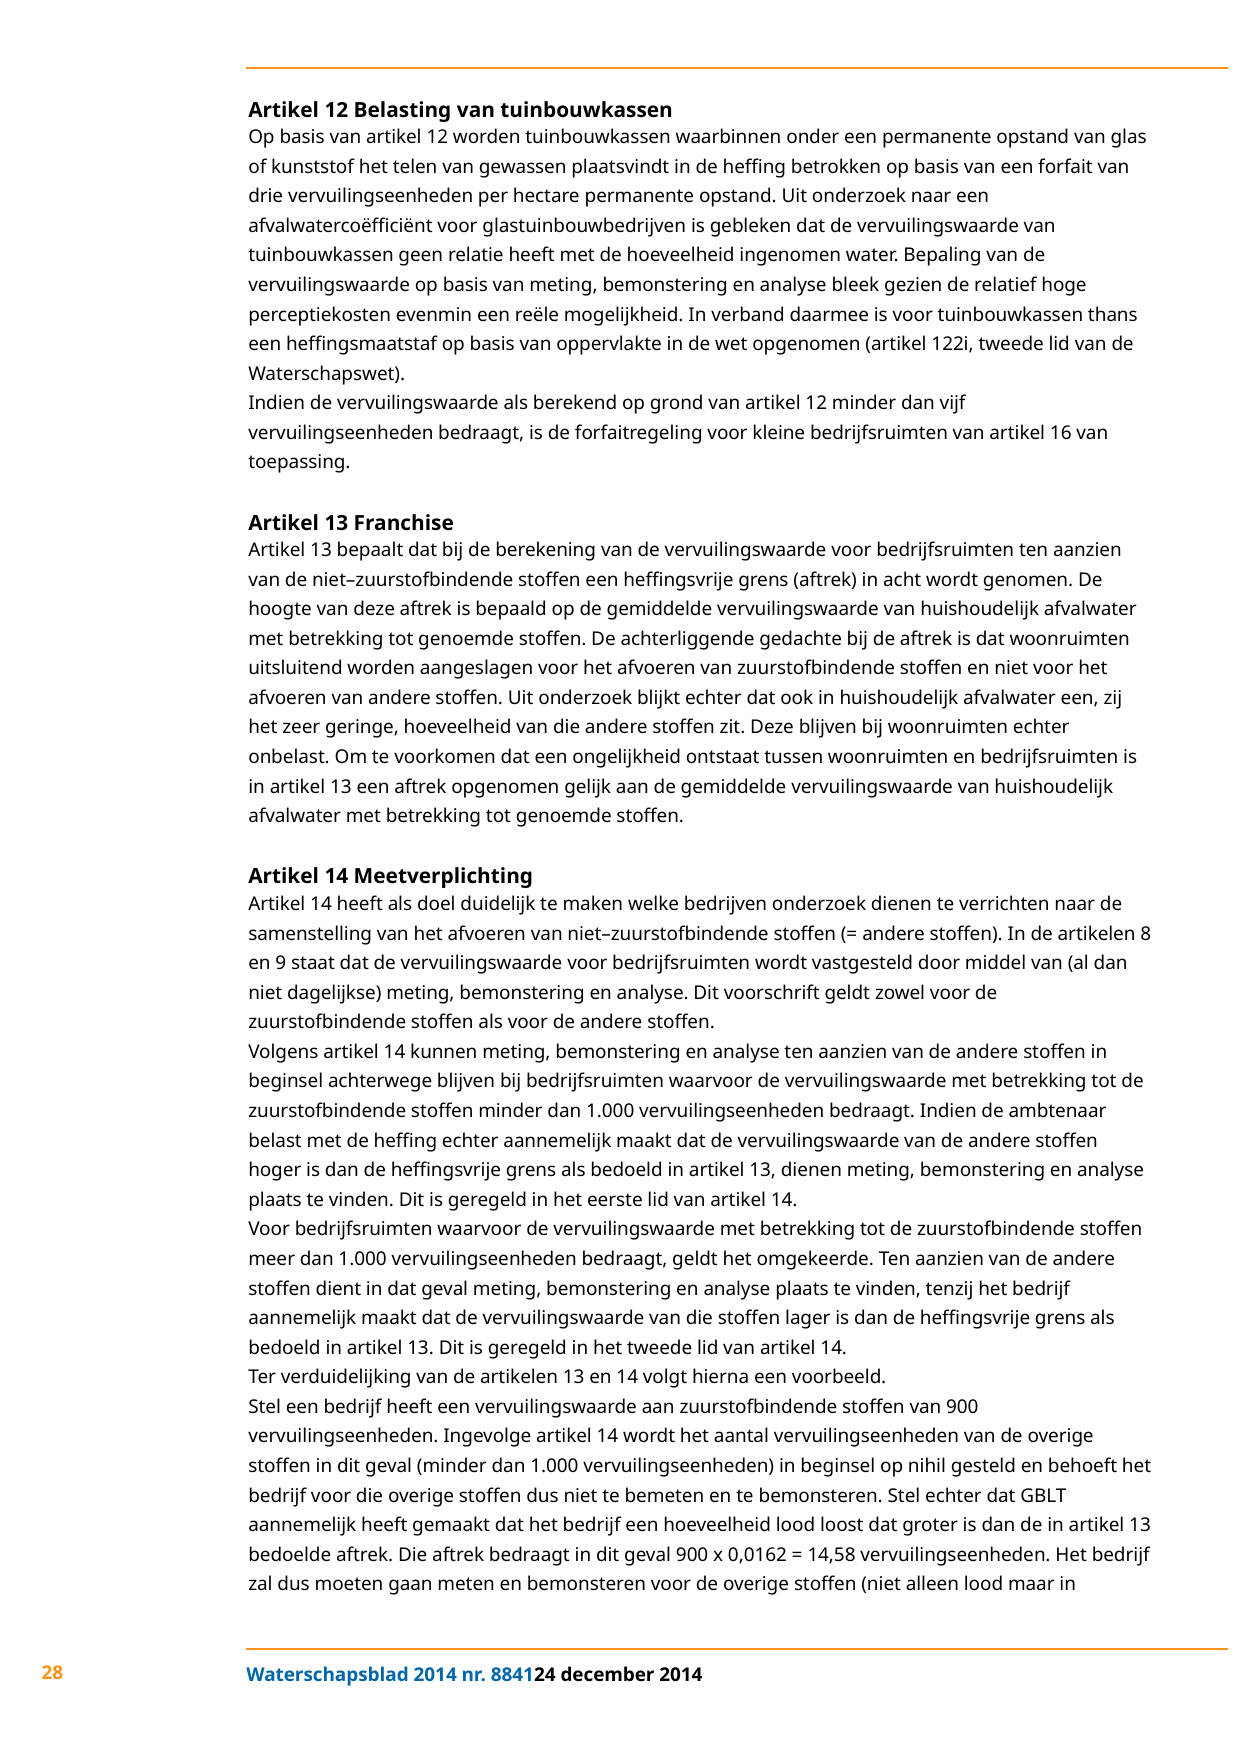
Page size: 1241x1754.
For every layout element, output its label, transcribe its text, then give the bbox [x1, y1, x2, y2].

text Voor bedrijfsruimten waarvoor de vervuilingswaarde met betrekking tot de zuurstofbindende stoffen meer dan 1.000 vervuilingseenheden bedraagt, geldt het omgekeerde. Ten aanzien van de andere stoffen dient in dat geval meting, bemonstering en analyse plaats te vinden, tenzij het bedrijf aannemelijk maakt dat de vervuilingswaarde van die stoffen lager is dan de heffingsvrije grens als bedoeld in artikel 13. Dit is geregeld in het tweede lid van artikel 14. [248, 1216, 1152, 1359]
picture [41, 47, 231, 172]
text Artikel 14 Meetverplichting [248, 862, 1152, 890]
text Ter verduidelijking van de artikelen 13 en 14 volgt hierna een voorbeeld. [248, 1363, 1152, 1389]
text Volgens artikel 14 kunnen meting, bemonstering en analyse ten aanzien van de andere stoffen in beginsel achterwege blijven bij bedrijfsruimten waarvoor de vervuilingswaarde met betrekking tot de zuurstofbindende stoffen minder dan 1.000 vervuilingseenheden bedraagt. Indien de ambtenaar belast met de heffing echter aannemelijk maakt dat de vervuilingswaarde van de andere stoffen hoger is dan de heffingsvrije grens als bedoeld in artikel 13, dienen meting, bemonstering en analyse plaats te vinden. Dit is geregeld in het eerste lid van artikel 14. [248, 1038, 1152, 1212]
text Indien de vervuilingswaarde als berekend op grond van artikel 12 minder dan vijf vervuilingseenheden bedraagt, is de forfaitregeling voor kleine bedrijfsruimten van artikel 16 van toepassing. [248, 389, 1152, 474]
text Artikel 13 Franchise [248, 508, 1152, 536]
text Artikel 14 heeft als doel duidelijk te maken welke bedrijven onderzoek dienen te verrichten naar de samenstelling van het afvoeren van niet–zuurstofbindende stoffen (= andere stoffen). In de artikelen 8 en 9 staat dat de vervuilingswaarde voor bedrijfsruimten wordt vastgesteld door middel van (al dan niet dagelijkse) meting, bemonstering en analyse. Dit voorschrift geldt zowel voor de zuurstofbindende stoffen als voor de andere stoffen. [248, 890, 1152, 1034]
text Artikel 12 Belasting van tuinbouwkassen [248, 95, 1152, 123]
text Stel een bedrijf heeft een vervuilingswaarde aan zuurstofbindende stoffen van 900 vervuilingseenheden. Ingevolge artikel 14 wordt het aantal vervuilingseenheden van de overige stoffen in dit geval (minder dan 1.000 vervuilingseenheden) in beginsel op nihil gesteld en behoeft het bedrijf voor die overige stoffen dus niet te bemeten en te bemonsteren. Stel echter dat GBLT aannemelijk heeft gemaakt dat het bedrijf een hoeveelheid lood loost dat groter is dan de in artikel 13 bedoelde aftrek. Die aftrek bedraagt in dit geval 900 x 0,0162 = 14,58 vervuilingseenheden. Het bedrijf zal dus moeten gaan meten en bemonsteren voor de overige stoffen (niet alleen lood maar in [248, 1393, 1152, 1596]
text Artikel 13 bepaalt dat bij de berekening van de vervuilingswaarde voor bedrijfsruimten ten aanzien van de niet–zuurstofbindende stoffen een heffingsvrije grens (aftrek) in acht wordt genomen. De hoogte van deze aftrek is bepaald op de gemiddelde vervuilingswaarde van huishoudelijk afvalwater met betrekking tot genoemde stoffen. De achterliggende gedachte bij de aftrek is dat woonruimten uitsluitend worden aangeslagen voor het afvoeren van zuurstofbindende stoffen en niet voor het afvoeren van andere stoffen. Uit onderzoek blijkt echter dat ook in huishoudelijk afvalwater een, zij het zeer geringe, hoeveelheid van die andere stoffen zit. Deze blijven bij woonruimten echter onbelast. Om te voorkomen dat een ongelijkheid ontstaat tussen woonruimten en bedrijfsruimten is in artikel 13 een aftrek opgenomen gelijk aan de gemiddelde vervuilingswaarde van huishoudelijk afvalwater met betrekking tot genoemde stoffen. [248, 536, 1152, 828]
text Op basis van artikel 12 worden tuinbouwkassen waarbinnen onder een permanente opstand van glas of kunststof het telen van gewassen plaatsvindt in de heffing betrokken op basis van een forfait van drie vervuilingseenheden per hectare permanente opstand. Uit onderzoek naar een afvalwatercoëfficiënt voor glastuinbouwbedrijven is gebleken dat de vervuilingswaarde van tuinbouwkassen geen relatie heeft met de hoeveelheid ingenomen water. Bepaling van de vervuilingswaarde op basis van meting, bemonstering en analyse bleek gezien de relatief hoge perceptiekosten evenmin een reële mogelijkheid. In verband daarmee is voor tuinbouwkassen thans een heffingsmaatstaf op basis van oppervlakte in de wet opgenomen (artikel 122i, tweede lid van de Waterschapswet). [248, 123, 1152, 386]
